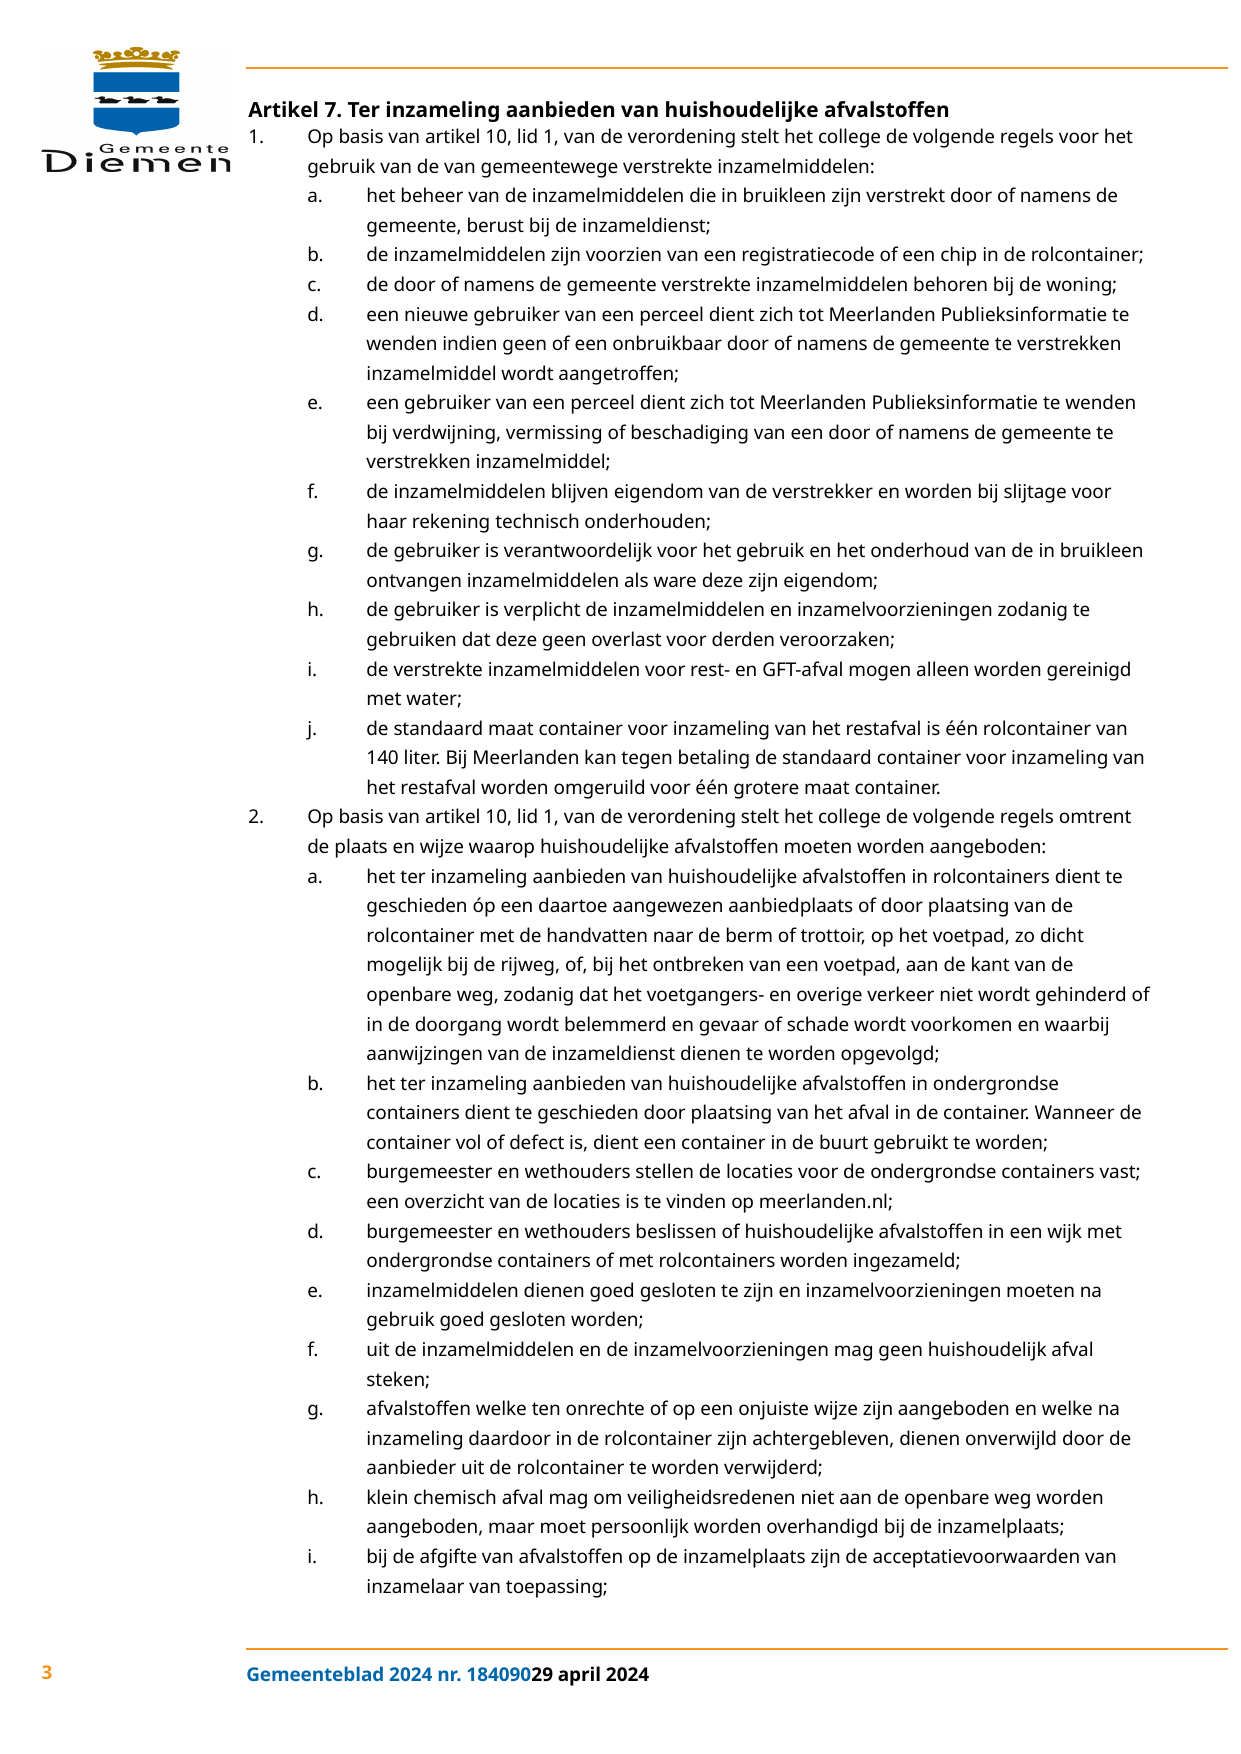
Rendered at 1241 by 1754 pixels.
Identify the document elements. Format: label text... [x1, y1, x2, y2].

list klein chemisch afval mag om veiligheidsredenen niet aan de openbare weg worden aangeboden, maar moet persoonlijk worden overhandigd bij de inzamelplaats; [307, 1484, 1152, 1539]
list bij de afgifte van afvalstoffen op de inzamelplaats zijn de acceptatievoorwaarden van inzamelaar van toepassing; [307, 1543, 1152, 1598]
list het ter inzameling aanbieden van huishoudelijke afvalstoffen in rolcontainers dient te geschieden óp een daartoe aangewezen aanbiedplaats of door plaatsing van de rolcontainer met de handvatten naar de berm of trottoir, op het voetpad, zo dicht mogelijk bij de rijweg, of, bij het ontbreken van een voetpad, aan de kant van de openbare weg, zodanig dat het voetgangers- en overige verkeer niet wordt gehinderd of in de doorgang wordt belemmerd en gevaar of schade wordt voorkomen en waarbij aanwijzingen van de inzameldienst dienen te worden opgevolgd; [307, 863, 1152, 1066]
list de inzamelmiddelen blijven eigendom van de verstrekker en worden bij slijtage voor haar rekening technisch onderhouden; [307, 478, 1152, 533]
list de gebruiker is verantwoordelijk voor het gebruik en het onderhoud van de in bruikleen ontvangen inzamelmiddelen als ware deze zijn eigendom; [307, 537, 1152, 593]
list een gebruiker van een perceel dient zich tot Meerlanden Publieksinformatie te wenden bij verdwijning, vermissing of beschadiging van een door of namens de gemeente te verstrekken inzamelmiddel; [307, 389, 1152, 474]
list afvalstoffen welke ten onrechte of op een onjuiste wijze zijn aangeboden en welke na inzameling daardoor in de rolcontainer zijn achtergebleven, dienen onverwijld door de aanbieder uit de rolcontainer te worden verwijderd; [307, 1395, 1152, 1480]
list het beheer van de inzamelmiddelen die in bruikleen zijn verstrekt door of namens de gemeente, berust bij de inzameldienst; [307, 182, 1152, 238]
list de gebruiker is verplicht de inzamelmiddelen en inzamelvoorzieningen zodanig te gebruiken dat deze geen overlast voor derden veroorzaken; [307, 597, 1152, 652]
list de verstrekte inzamelmiddelen voor rest- en GFT-afval mogen alleen worden gereinigd met water; [307, 656, 1152, 711]
list een nieuwe gebruiker van een perceel dient zich tot Meerlanden Publieksinformatie te wenden indien geen of een onbruikbaar door of namens de gemeente te verstrekken inzamelmiddel wordt aangetroffen; [307, 301, 1152, 386]
list het ter inzameling aanbieden van huishoudelijke afvalstoffen in ondergrondse containers dient te geschieden door plaatsing van het afval in de container. Wanneer de container vol of defect is, dient een container in de buurt gebruikt te worden; [307, 1070, 1152, 1155]
picture [41, 47, 231, 172]
list inzamelmiddelen dienen goed gesloten te zijn en inzamelvoorzieningen moeten na gebruik goed gesloten worden; [307, 1277, 1152, 1332]
list de inzamelmiddelen zijn voorzien van een registratiecode of een chip in de rolcontainer; [307, 242, 1152, 267]
list de standaard maat container voor inzameling van het restafval is één rolcontainer van 140 liter. Bij Meerlanden kan tegen betaling de standaard container voor inzameling van het restafval worden omgeruild voor één grotere maat container. [307, 715, 1152, 800]
list de door of namens de gemeente verstrekte inzamelmiddelen behoren bij de woning; [307, 271, 1152, 297]
list Op basis van artikel 10, lid 1, van de verordening stelt het college de volgende regels voor het gebruik van de van gemeentewege verstrekte inzamelmiddelen: [248, 123, 1152, 178]
list uit de inzamelmiddelen en de inzamelvoorzieningen mag geen huishoudelijk afval steken; [307, 1336, 1152, 1391]
list burgemeester en wethouders beslissen of huishoudelijke afvalstoffen in een wijk met ondergrondse containers of met rolcontainers worden ingezameld; [307, 1218, 1152, 1273]
text Artikel 7. Ter inzameling aanbieden van huishoudelijke afvalstoffen [248, 95, 1152, 123]
list burgemeester en wethouders stellen de locaties voor de ondergrondse containers vast; een overzicht van de locaties is te vinden op meerlanden.nl; [307, 1159, 1152, 1214]
list Op basis van artikel 10, lid 1, van de verordening stelt het college de volgende regels omtrent de plaats en wijze waarop huishoudelijke afvalstoffen moeten worden aangeboden: [248, 804, 1152, 859]
